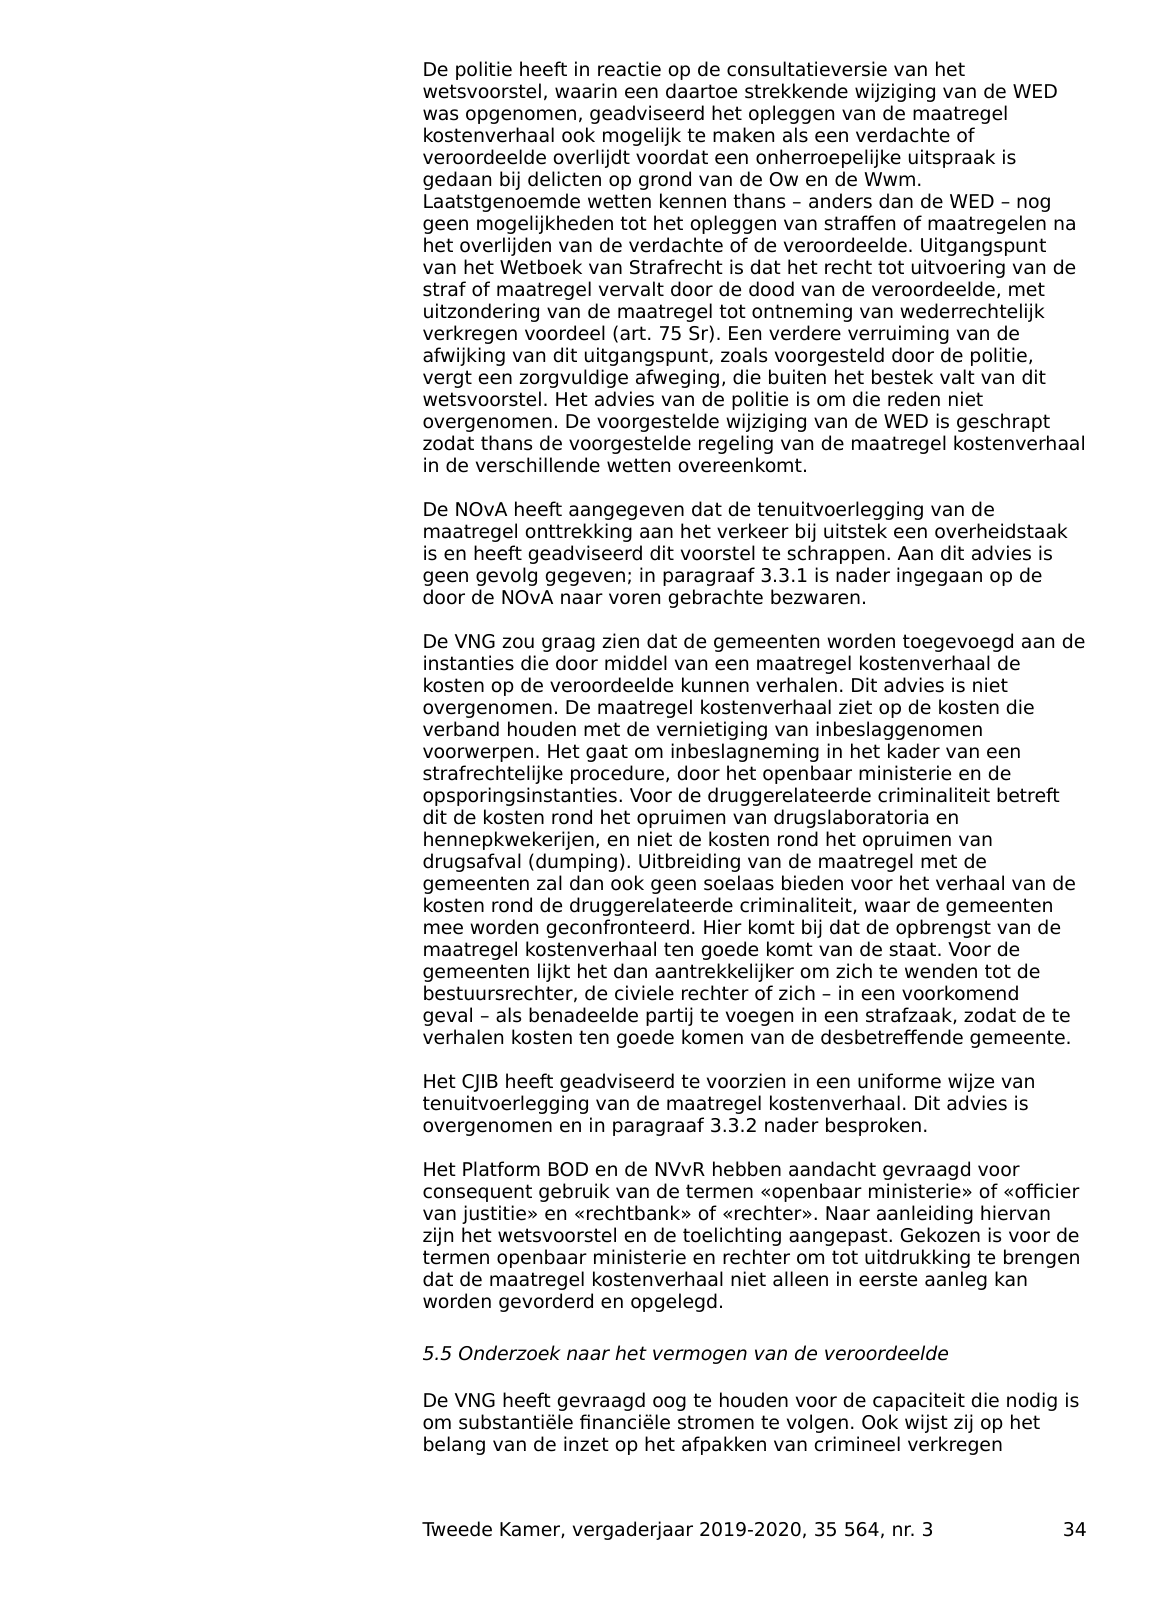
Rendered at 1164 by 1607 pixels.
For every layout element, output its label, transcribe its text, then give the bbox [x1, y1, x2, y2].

text De politie heeft in reactie op de consultatieversie van het wetsvoorstel, waarin een daartoe strekkende wijziging van de WED was opgenomen, geadviseerd het opleggen van de maatregel kostenverhaal ook mogelijk te maken als een verdachte of veroordeelde overlijdt voordat een onherroepelijke uitspraak is gedaan bij delicten op grond van de Ow en de Wwm. Laatstgenoemde wetten kennen thans – anders dan de WED – nog geen mogelijkheden tot het opleggen van straffen of maatregelen na het overlijden van de verdachte of de veroordeelde. Uitgangspunt van het Wetboek van Strafrecht is dat het recht tot uitvoering van de straf of maatregel vervalt door de dood van de veroordeelde, met uitzondering van de maatregel tot ontneming van wederrechtelijk verkregen voordeel (art. 75 Sr). Een verdere verruiming van de afwijking van dit uitgangspunt, zoals voorgesteld door de politie, vergt een zorgvuldige afweging, die buiten het bestek valt van dit wetsvoorstel. Het advies van de politie is om die reden niet overgenomen. De voorgestelde wijziging van de WED is geschrapt zodat thans de voorgestelde regeling van de maatregel kostenverhaal in de verschillende wetten overeenkomt. [422, 59, 1087, 477]
text Het CJIB heeft geadviseerd te voorzien in een uniforme wijze van tenuitvoerlegging van de maatregel kostenverhaal. Dit advies is overgenomen en in paragraaf 3.3.2 nader besproken. [422, 1071, 1087, 1137]
text De VNG zou graag zien dat de gemeenten worden toegevoegd aan de instanties die door middel van een maatregel kostenverhaal de kosten op de veroordeelde kunnen verhalen. Dit advies is niet overgenomen. De maatregel kostenverhaal ziet op de kosten die verband houden met de vernietiging van inbeslaggenomen voorwerpen. Het gaat om inbeslagneming in het kader van een strafrechtelijke procedure, door het openbaar ministerie en de opsporingsinstanties. Voor de druggerelateerde criminaliteit betreft dit de kosten rond het opruimen van drugslaboratoria en hennepkwekerijen, en niet de kosten rond het opruimen van drugsafval (dumping). Uitbreiding van de maatregel met de gemeenten zal dan ook geen soelaas bieden voor het verhaal van de kosten rond de druggerelateerde criminaliteit, waar de gemeenten mee worden geconfronteerd. Hier komt bij dat de opbrengst van de maatregel kostenverhaal ten goede komt van de staat. Voor de gemeenten lijkt het dan aantrekkelijker om zich te wenden tot de bestuursrechter, de civiele rechter of zich – in een voorkomend geval – als benadeelde partij te voegen in een strafzaak, zodat de te verhalen kosten ten goede komen van de desbetreffende gemeente. [422, 631, 1087, 1048]
text De NOvA heeft aangegeven dat de tenuitvoerlegging van de maatregel onttrekking aan het verkeer bij uitstek een overheidstaak is en heeft geadviseerd dit voorstel te schrappen. Aan dit advies is geen gevolg gegeven; in paragraaf 3.3.1 is nader ingegaan op de door de NOvA naar voren gebrachte bezwaren. [422, 499, 1087, 609]
subtitle 5.5 Onderzoek naar het vermogen van de veroordeelde [422, 1343, 1087, 1365]
text De VNG heeft gevraagd oog te houden voor de capaciteit die nodig is om substantiële financiële stromen te volgen. Ook wijst zij op het belang van de inzet op het afpakken van crimineel verkregen [422, 1390, 1087, 1456]
text Het Platform BOD en de NVvR hebben aandacht gevraagd voor consequent gebruik van de termen «openbaar ministerie» of «officier van justitie» en «rechtbank» of «rechter». Naar aanleiding hiervan zijn het wetsvoorstel en de toelichting aangepast. Gekozen is voor de termen openbaar ministerie en rechter om tot uitdrukking te brengen dat de maatregel kostenverhaal niet alleen in eerste aanleg kan worden gevorderd en opgelegd. [422, 1159, 1087, 1313]
